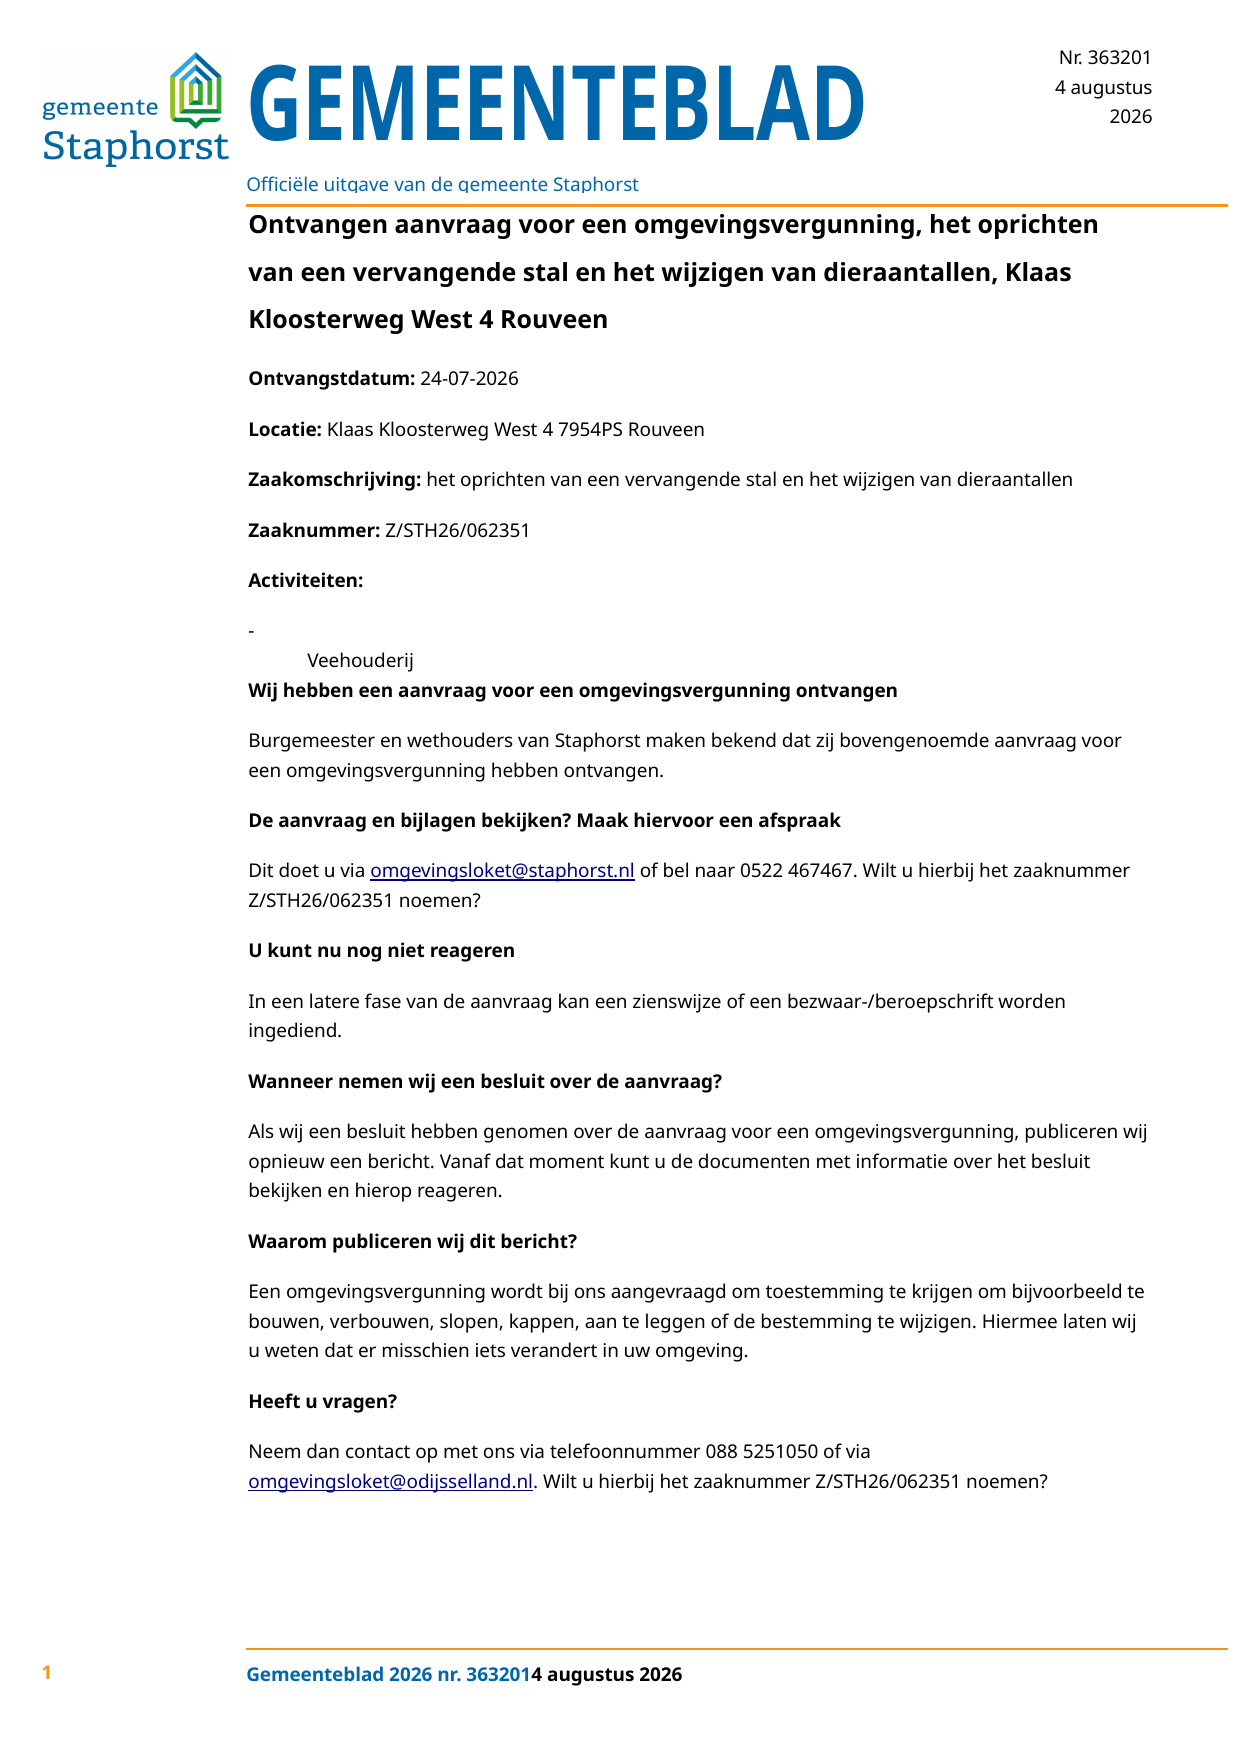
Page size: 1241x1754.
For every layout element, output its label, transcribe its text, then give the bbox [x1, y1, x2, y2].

text Zaakomschrijving: het oprichten van een vervangende stal en het wijzigen van dieraantallen [248, 466, 1152, 492]
text De aanvraag en bijlagen bekijken? Maak hiervoor een afspraak [248, 807, 1152, 833]
text Activiteiten: [248, 567, 1152, 593]
text Waarom publiceren wij dit bericht? [248, 1228, 1152, 1254]
text Ontvangen aanvraag voor een omgevingsvergunning, het oprichten van een vervangende stal en het wijzigen van dieraantallen, Klaas Kloosterweg West 4 Rouveen [248, 207, 1152, 336]
text Locatie: Klaas Kloosterweg West 4 7954PS Rouveen [248, 416, 1152, 442]
text Wanneer nemen wij een besluit over de aanvraag? [248, 1068, 1152, 1094]
text Dit doet u via omgevingsloket@staphorst.nl of bel naar 0522 467467. Wilt u hierbij het zaaknummer Z/STH26/062351 noemen? [248, 858, 1152, 913]
text Zaaknummer: Z/STH26/062351 [248, 517, 1152, 542]
list Veehouderij [248, 647, 1152, 673]
text Een omgevingsvergunning wordt bij ons aangevraagd om toestemming te krijgen om bijvoorbeeld te bouwen, verbouwen, slopen, kappen, aan te leggen of de bestemming te wijzigen. Hiermee laten wij u weten dat er misschien iets verandert in uw omgeving. [248, 1278, 1152, 1363]
picture [41, 47, 231, 172]
text In een latere fase van de aanvraag kan een zienswijze of een bezwaar-/beroepschrift worden ingediend. [248, 988, 1152, 1043]
text Burgemeester en wethouders van Staphorst maken bekend dat zij bovengenoemde aanvraag voor een omgevingsvergunning hebben ontvangen. [248, 727, 1152, 782]
text Als wij een besluit hebben genomen over de aanvraag voor een omgevingsvergunning, publiceren wij opnieuw een bericht. Vanaf dat moment kunt u de documenten met informatie over het besluit bekijken en hierop reageren. [248, 1118, 1152, 1203]
text Wij hebben een aanvraag voor een omgevingsvergunning ontvangen [248, 677, 1152, 702]
text U kunt nu nog niet reageren [248, 938, 1152, 963]
text Heeft u vragen? [248, 1388, 1152, 1414]
text Neem dan contact op met ons via telefoonnummer 088 5251050 of via omgevingsloket@odijsselland.nl. Wilt u hierbij het zaaknummer Z/STH26/062351 noemen? [248, 1438, 1152, 1494]
text Ontvangstdatum: 24-07-2026 [248, 366, 1152, 391]
